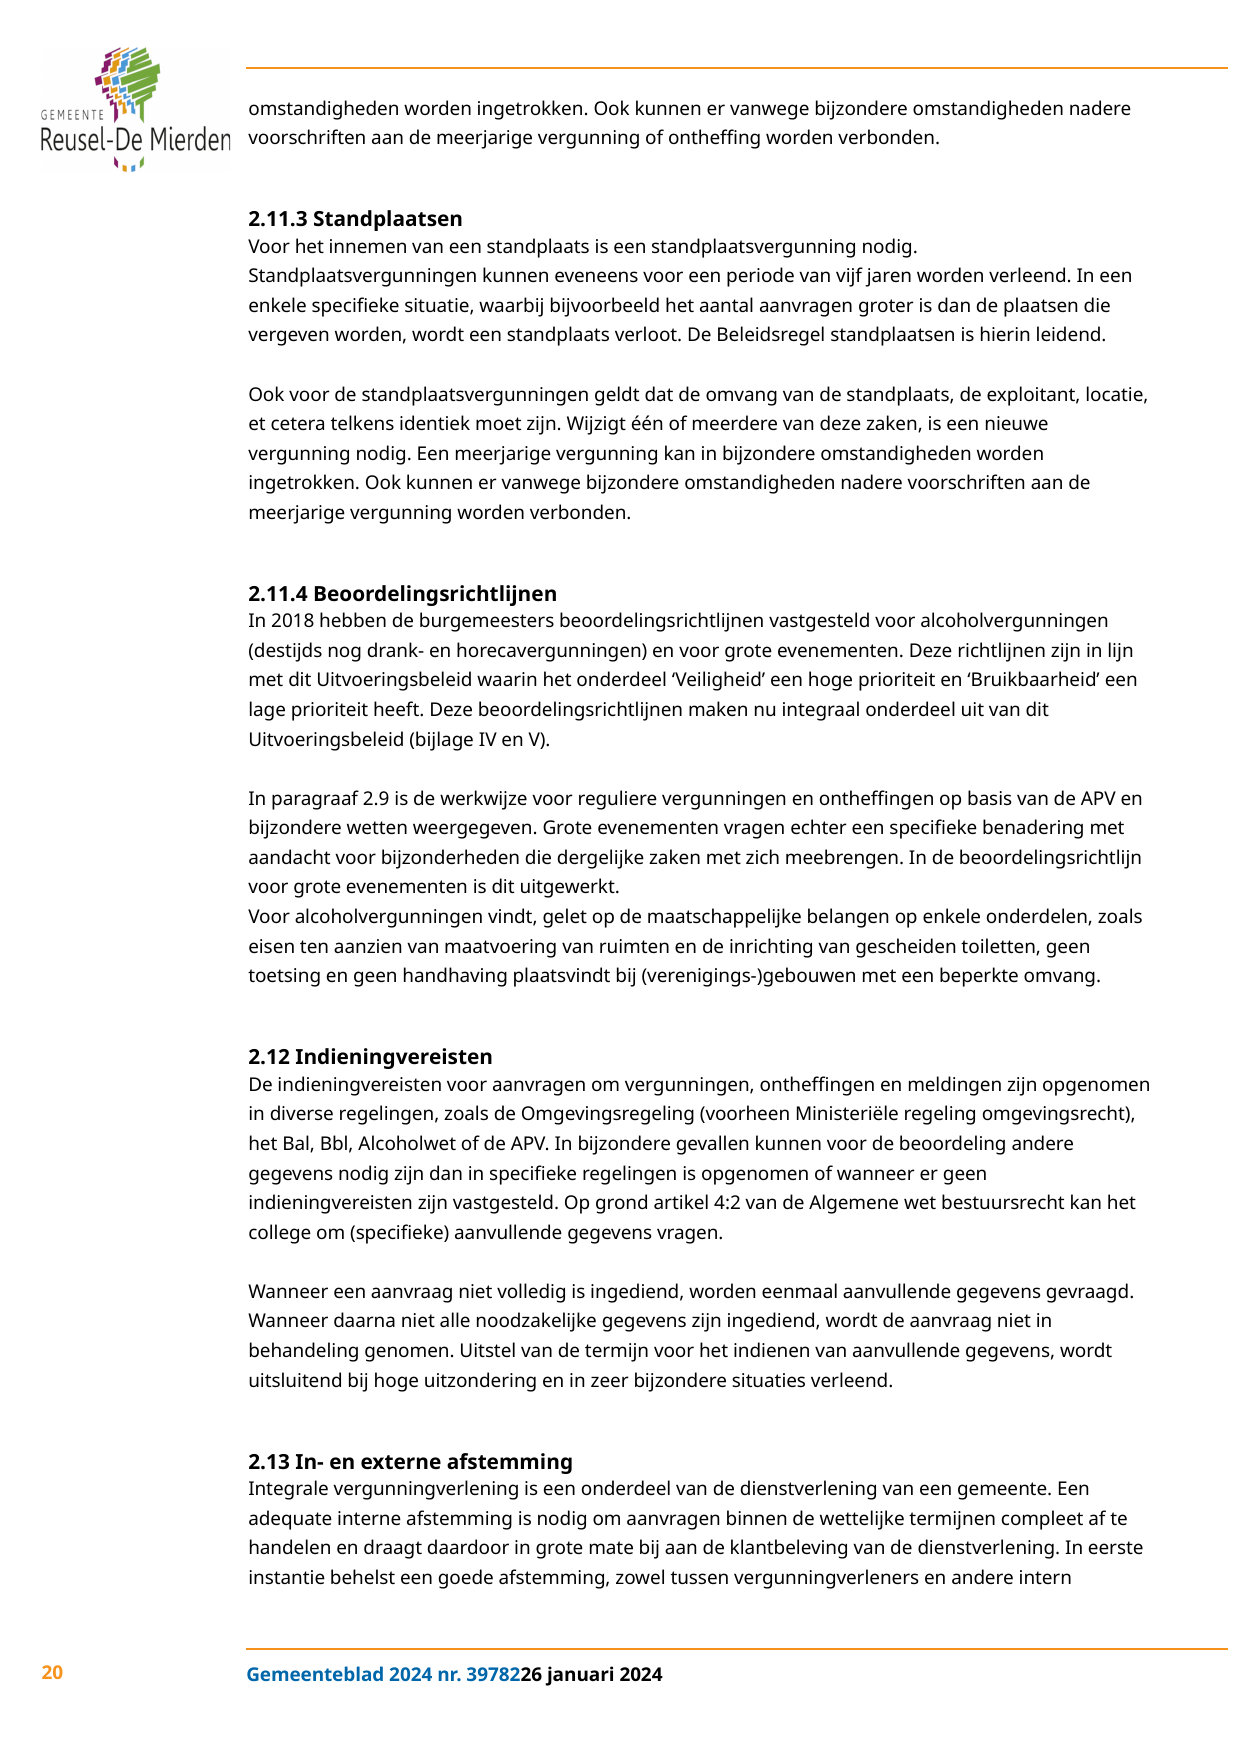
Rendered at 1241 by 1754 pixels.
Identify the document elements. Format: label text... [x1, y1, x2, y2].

text Ook voor de standplaatsvergunningen geldt dat de omvang van de standplaats, de exploitant, locatie, et cetera telkens identiek moet zijn. Wijzigt één of meerdere van deze zaken, is een nieuwe vergunning nodig. Een meerjarige vergunning kan in bijzondere omstandigheden worden ingetrokken. Ook kunnen er vanwege bijzondere omstandigheden nadere voorschriften aan de meerjarige vergunning worden verbonden. [248, 381, 1152, 525]
text omstandigheden worden ingetrokken. Ook kunnen er vanwege bijzondere omstandigheden nadere voorschriften aan de meerjarige vergunning of ontheffing worden verbonden. [248, 95, 1152, 150]
text De indieningvereisten voor aanvragen om vergunningen, ontheffingen en meldingen zijn opgenomen in diverse regelingen, zoals de Omgevingsregeling (voorheen Ministeriële regeling omgevingsrecht), het Bal, Bbl, Alcoholwet of de APV. In bijzondere gevallen kunnen voor de beoordeling andere gegevens nodig zijn dan in specifieke regelingen is opgenomen of wanneer er geen indieningvereisten zijn vastgesteld. Op grond artikel 4:2 van de Algemene wet bestuursrecht kan het college om (specifieke) aanvullende gegevens vragen. [248, 1071, 1152, 1244]
text Voor alcoholvergunningen vindt, gelet op de maatschappelijke belangen op enkele onderdelen, zoals eisen ten aanzien van maatvoering van ruimten en de inrichting van gescheiden toiletten, geen toetsing en geen handhaving plaatsvindt bij (verenigings-)gebouwen met een beperkte omvang. [248, 903, 1152, 988]
picture [41, 47, 231, 172]
text 2.11.4 Beoordelingsrichtlijnen [248, 579, 1152, 607]
text 2.13 In- en externe afstemming [248, 1447, 1152, 1475]
text In paragraaf 2.9 is de werkwijze voor reguliere vergunningen en ontheffingen op basis van de APV en bijzondere wetten weergegeven. Grote evenementen vragen echter een specifieke benadering met aandacht voor bijzonderheden die dergelijke zaken met zich meebrengen. In de beoordelingsrichtlijn voor grote evenementen is dit uitgewerkt. [248, 785, 1152, 899]
text Integrale vergunningverlening is een onderdeel van de dienstverlening van een gemeente. Een adequate interne afstemming is nodig om aanvragen binnen de wettelijke termijnen compleet af te handelen en draagt daardoor in grote mate bij aan de klantbeleving van de dienstverlening. In eerste instantie behelst een goede afstemming, zowel tussen vergunningverleners en andere intern [248, 1475, 1152, 1590]
text Wanneer een aanvraag niet volledig is ingediend, worden eenmaal aanvullende gegevens gevraagd. Wanneer daarna niet alle noodzakelijke gegevens zijn ingediend, wordt de aanvraag niet in behandeling genomen. Uitstel van de termijn voor het indienen van aanvullende gegevens, wordt uitsluitend bij hoge uitzondering en in zeer bijzondere situaties verleend. [248, 1278, 1152, 1392]
text Voor het innemen van een standplaats is een standplaatsvergunning nodig. Standplaatsvergunningen kunnen eveneens voor een periode van vijf jaren worden verleend. In een enkele specifieke situatie, waarbij bijvoorbeeld het aantal aanvragen groter is dan de plaatsen die vergeven worden, wordt een standplaats verloot. De Beleidsregel standplaatsen is hierin leidend. [248, 233, 1152, 347]
text 2.11.3 Standplaatsen [248, 204, 1152, 233]
text 2.12 Indieningvereisten [248, 1042, 1152, 1071]
text In 2018 hebben de burgemeesters beoordelingsrichtlijnen vastgesteld voor alcoholvergunningen (destijds nog drank- en horecavergunningen) en voor grote evenementen. Deze richtlijnen zijn in lijn met dit Uitvoeringsbeleid waarin het onderdeel ‘Veiligheid’ een hoge prioriteit en ‘Bruikbaarheid’ een lage prioriteit heeft. Deze beoordelingsrichtlijnen maken nu integraal onderdeel uit van dit Uitvoeringsbeleid (bijlage IV en V). [248, 607, 1152, 752]
